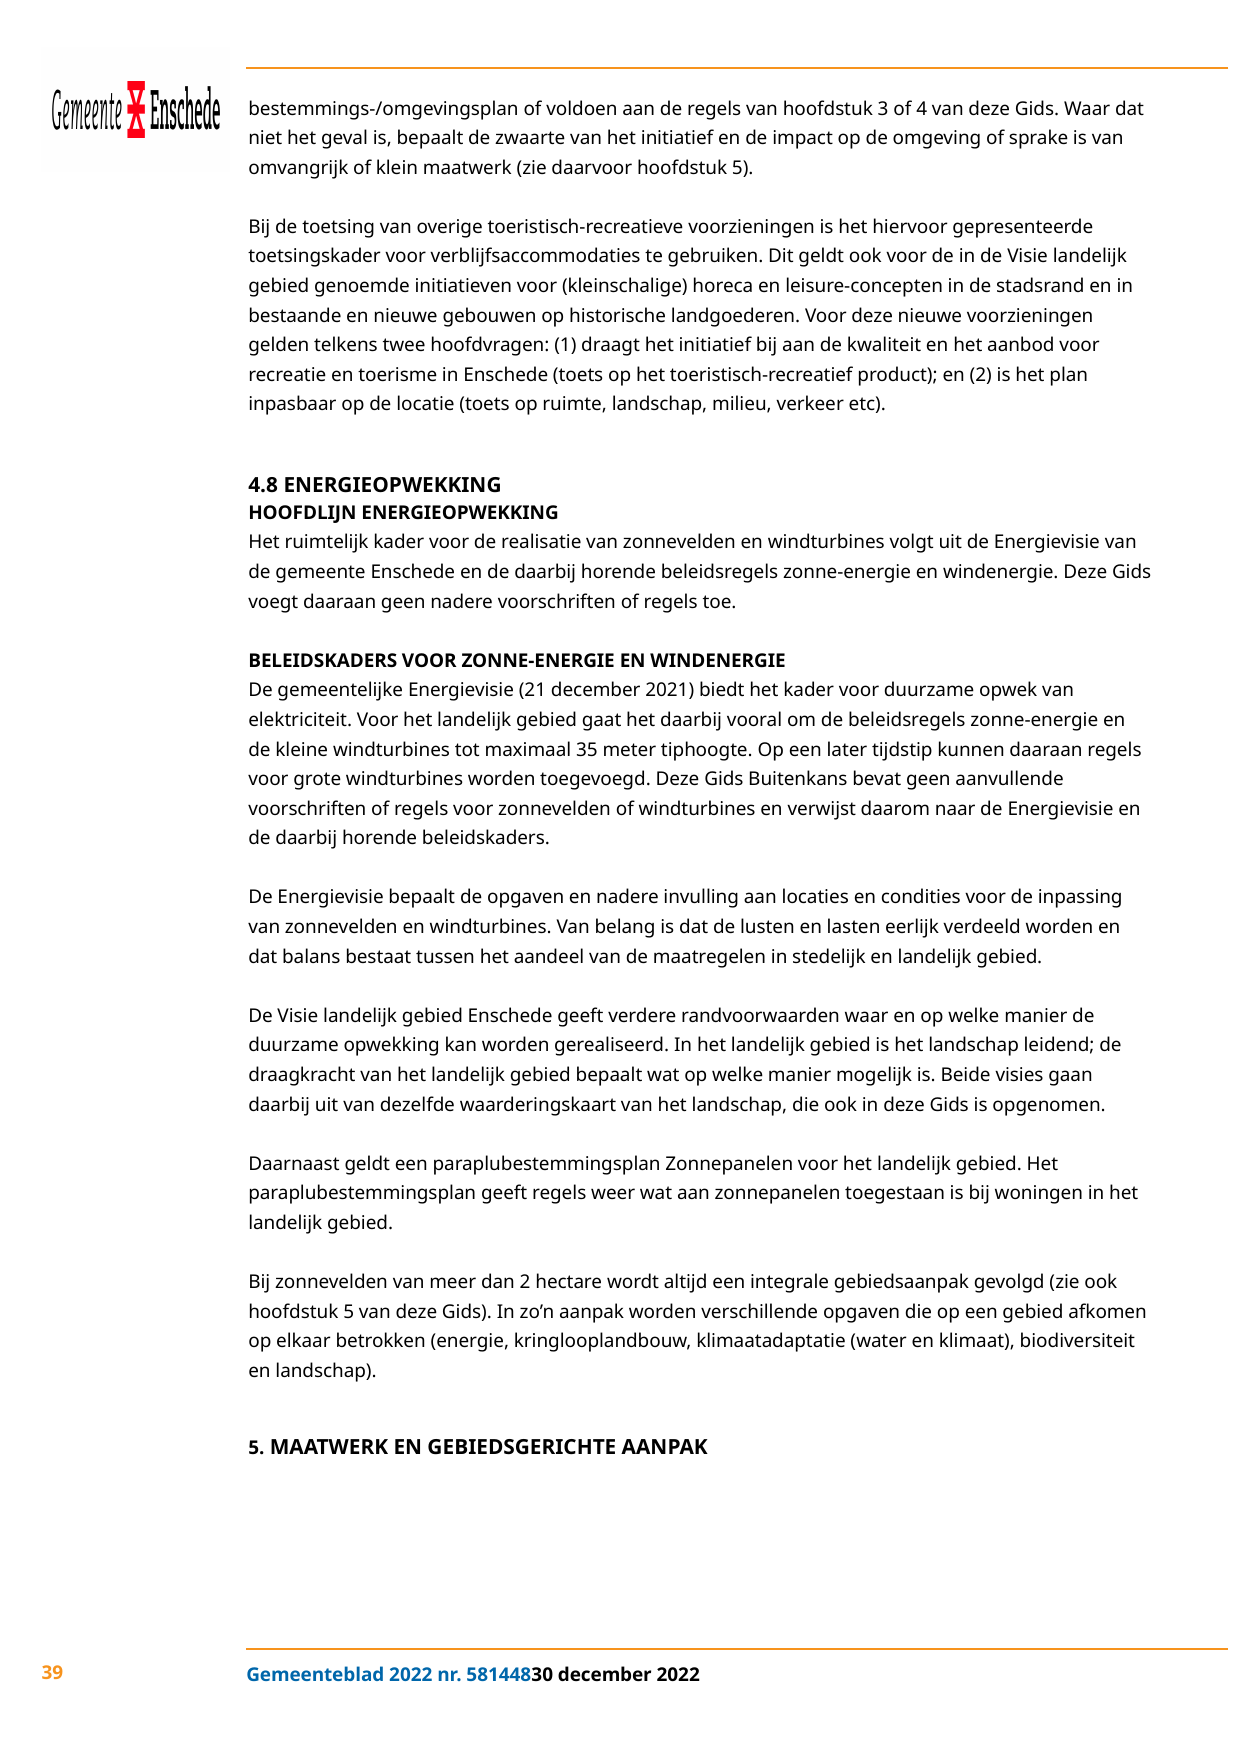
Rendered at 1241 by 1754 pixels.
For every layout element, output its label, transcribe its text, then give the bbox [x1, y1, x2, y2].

text Bij zonnevelden van meer dan 2 hectare wordt altijd een integrale gebiedsaanpak gevolgd (zie ook hoofdstuk 5 van deze Gids). In zo’n aanpak worden verschillende opgaven die op een gebied afkomen op elkaar betrokken (energie, kringlooplandbouw, klimaatadaptatie (water en klimaat), biodiversiteit en landschap). [248, 1268, 1152, 1383]
picture [41, 47, 231, 172]
text Bij de toetsing van overige toeristisch-recreatieve voorzieningen is het hiervoor gepresenteerde toetsingskader voor verblijfsaccommodaties te gebruiken. Dit geldt ook voor de in de Visie landelijk gebied genoemde initiatieven voor (kleinschalige) horeca en leisure-concepten in de stadsrand en in bestaande en nieuwe gebouwen op historische landgoederen. Voor deze nieuwe voorzieningen gelden telkens twee hoofdvragen: (1) draagt het initiatief bij aan de kwaliteit en het aanbod voor recreatie en toerisme in Enschede (toets op het toeristisch-recreatief product); en (2) is het plan inpasbaar op de locatie (toets op ruimte, landschap, milieu, verkeer etc). [248, 213, 1152, 416]
text Daarnaast geldt een paraplubestemmingsplan Zonnepanelen voor het landelijk gebied. Het paraplubestemmingsplan geeft regels weer wat aan zonnepanelen toegestaan is bij woningen in het landelijk gebied. [248, 1150, 1152, 1235]
text De gemeentelijke Energievisie (21 december 2021) biedt het kader voor duurzame opwek van elektriciteit. Voor het landelijk gebied gaat het daarbij vooral om de beleidsregels zonne-energie en de kleine windturbines tot maximaal 35 meter tiphoogte. Op een later tijdstip kunnen daaraan regels voor grote windturbines worden toegevoegd. Deze Gids Buitenkans bevat geen aanvullende voorschriften of regels voor zonnevelden of windturbines en verwijst daarom naar de Energievisie en de daarbij horende beleidskaders. [248, 677, 1152, 850]
text 4.8 ENERGIEOPWEKKING [248, 471, 1152, 499]
text 5. MAATWERK EN GEBIEDSGERICHTE AANPAK [248, 1432, 1152, 1461]
text De Visie landelijk gebied Enschede geeft verdere randvoorwaarden waar en op welke manier de duurzame opwekking kan worden gerealiseerd. In het landelijk gebied is het landschap leidend; de draagkracht van het landelijk gebied bepaalt wat op welke manier mogelijk is. Beide visies gaan daarbij uit van dezelfde waarderingskaart van het landschap, die ook in deze Gids is opgenomen. [248, 1002, 1152, 1116]
text BELEIDSKADERS VOOR ZONNE-ENERGIE EN WINDENERGIE [248, 647, 1152, 673]
text Het ruimtelijk kader voor de realisatie van zonnevelden en windturbines volgt uit de Energievisie van de gemeente Enschede en de daarbij horende beleidsregels zonne-energie en windenergie. Deze Gids voegt daaraan geen nadere voorschriften of regels toe. [248, 529, 1152, 613]
text De Energievisie bepaalt de opgaven en nadere invulling aan locaties en condities voor de inpassing van zonnevelden en windturbines. Van belang is dat de lusten en lasten eerlijk verdeeld worden en dat balans bestaat tussen het aandeel van de maatregelen in stedelijk en landelijk gebied. [248, 884, 1152, 968]
text bestemmings-/omgevingsplan of voldoen aan de regels van hoofdstuk 3 of 4 van deze Gids. Waar dat niet het geval is, bepaalt de zwaarte van het initiatief en de impact op de omgeving of sprake is van omvangrijk of klein maatwerk (zie daarvoor hoofdstuk 5). [248, 95, 1152, 180]
text HOOFDLIJN ENERGIEOPWEKKING [248, 499, 1152, 525]
